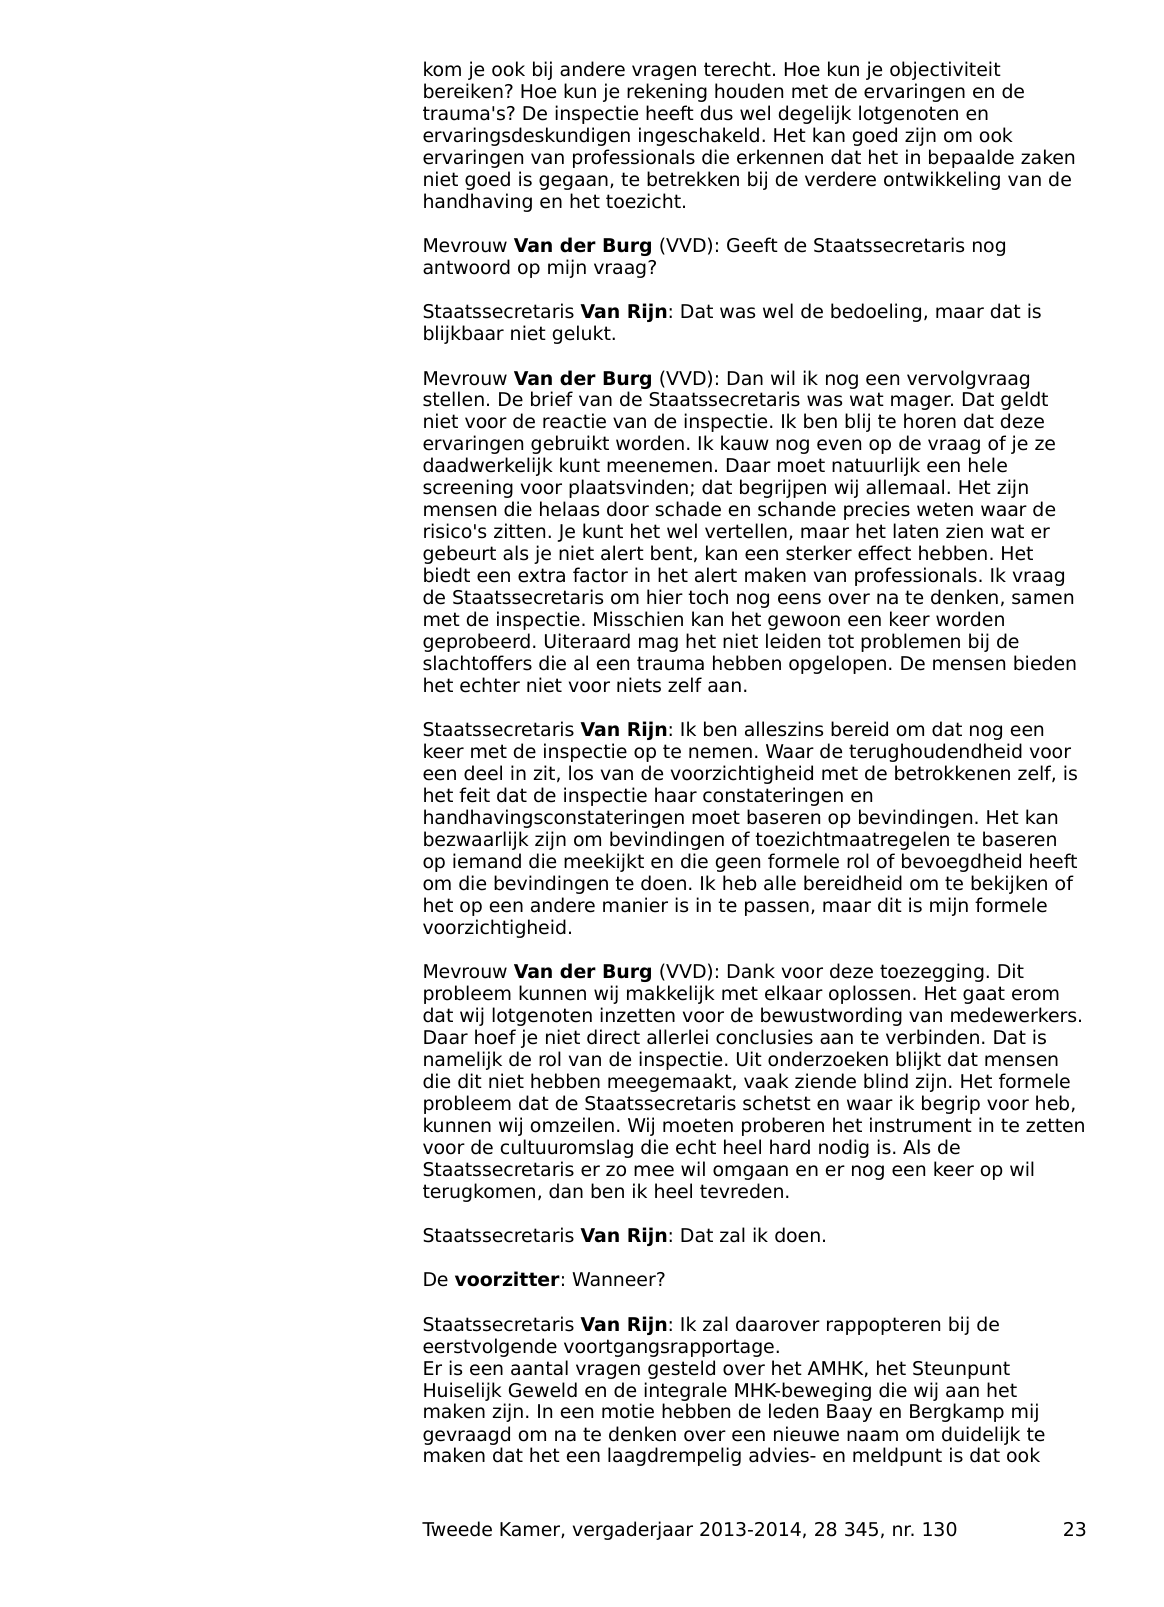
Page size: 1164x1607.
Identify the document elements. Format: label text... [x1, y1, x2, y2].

text Mevrouw Van der Burg (VVD): Geeft de Staatssecretaris nog antwoord op mijn vraag? [422, 235, 1087, 279]
text Er is een aantal vragen gesteld over het AMHK, het Steunpunt Huiselijk Geweld en de integrale MHK-beweging die wij aan het maken zijn. In een motie hebben de leden Baay en Bergkamp mij gevraagd om na te denken over een nieuwe naam om duidelijk te maken dat het een laagdrempelig advies- en meldpunt is dat ook [422, 1357, 1087, 1467]
text Staatssecretaris Van Rijn: Dat was wel de bedoeling, maar dat is blijkbaar niet gelukt. [422, 301, 1087, 345]
text De voorzitter: Wanneer? [422, 1269, 1087, 1291]
text Mevrouw Van der Burg (VVD): Dank voor deze toezegging. Dit probleem kunnen wij makkelijk met elkaar oplossen. Het gaat erom dat wij lotgenoten inzetten voor de bewustwording van medewerkers. Daar hoef je niet direct allerlei conclusies aan te verbinden. Dat is namelijk de rol van de inspectie. Uit onderzoeken blijkt dat mensen die dit niet hebben meegemaakt, vaak ziende blind zijn. Het formele probleem dat de Staatssecretaris schetst en waar ik begrip voor heb, kunnen wij omzeilen. Wij moeten proberen het instrument in te zetten voor de cultuuromslag die echt heel hard nodig is. Als de Staatssecretaris er zo mee wil omgaan en er nog een keer op wil terugkomen, dan ben ik heel tevreden. [422, 961, 1087, 1203]
text Mevrouw Van der Burg (VVD): Dan wil ik nog een vervolgvraag stellen. De brief van de Staatssecretaris was wat mager. Dat geldt niet voor de reactie van de inspectie. Ik ben blij te horen dat deze ervaringen gebruikt worden. Ik kauw nog even op de vraag of je ze daadwerkelijk kunt meenemen. Daar moet natuurlijk een hele screening voor plaatsvinden; dat begrijpen wij allemaal. Het zijn mensen die helaas door schade en schande precies weten waar de risico's zitten. Je kunt het wel vertellen, maar het laten zien wat er gebeurt als je niet alert bent, kan een sterker effect hebben. Het biedt een extra factor in het alert maken van professionals. Ik vraag de Staatssecretaris om hier toch nog eens over na te denken, samen met de inspectie. Misschien kan het gewoon een keer worden geprobeerd. Uiteraard mag het niet leiden tot problemen bij de slachtoffers die al een trauma hebben opgelopen. De mensen bieden het echter niet voor niets zelf aan. [422, 367, 1087, 697]
text Staatssecretaris Van Rijn: Ik zal daarover rappopteren bij de eerstvolgende voortgangsrapportage. [422, 1313, 1087, 1357]
text Staatssecretaris Van Rijn: Ik ben alleszins bereid om dat nog een keer met de inspectie op te nemen. Waar de terughoudendheid voor een deel in zit, los van de voorzichtigheid met de betrokkenen zelf, is het feit dat de inspectie haar constateringen en handhavingsconstateringen moet baseren op bevindingen. Het kan bezwaarlijk zijn om bevindingen of toezichtmaatregelen te baseren op iemand die meekijkt en die geen formele rol of bevoegdheid heeft om die bevindingen te doen. Ik heb alle bereidheid om te bekijken of het op een andere manier is in te passen, maar dit is mijn formele voorzichtigheid. [422, 719, 1087, 939]
text kom je ook bij andere vragen terecht. Hoe kun je objectiviteit bereiken? Hoe kun je rekening houden met de ervaringen en de trauma's? De inspectie heeft dus wel degelijk lotgenoten en ervaringsdeskundigen ingeschakeld. Het kan goed zijn om ook ervaringen van professionals die erkennen dat het in bepaalde zaken niet goed is gegaan, te betrekken bij de verdere ontwikkeling van de handhaving en het toezicht. [422, 59, 1087, 213]
text Staatssecretaris Van Rijn: Dat zal ik doen. [422, 1225, 1087, 1247]
